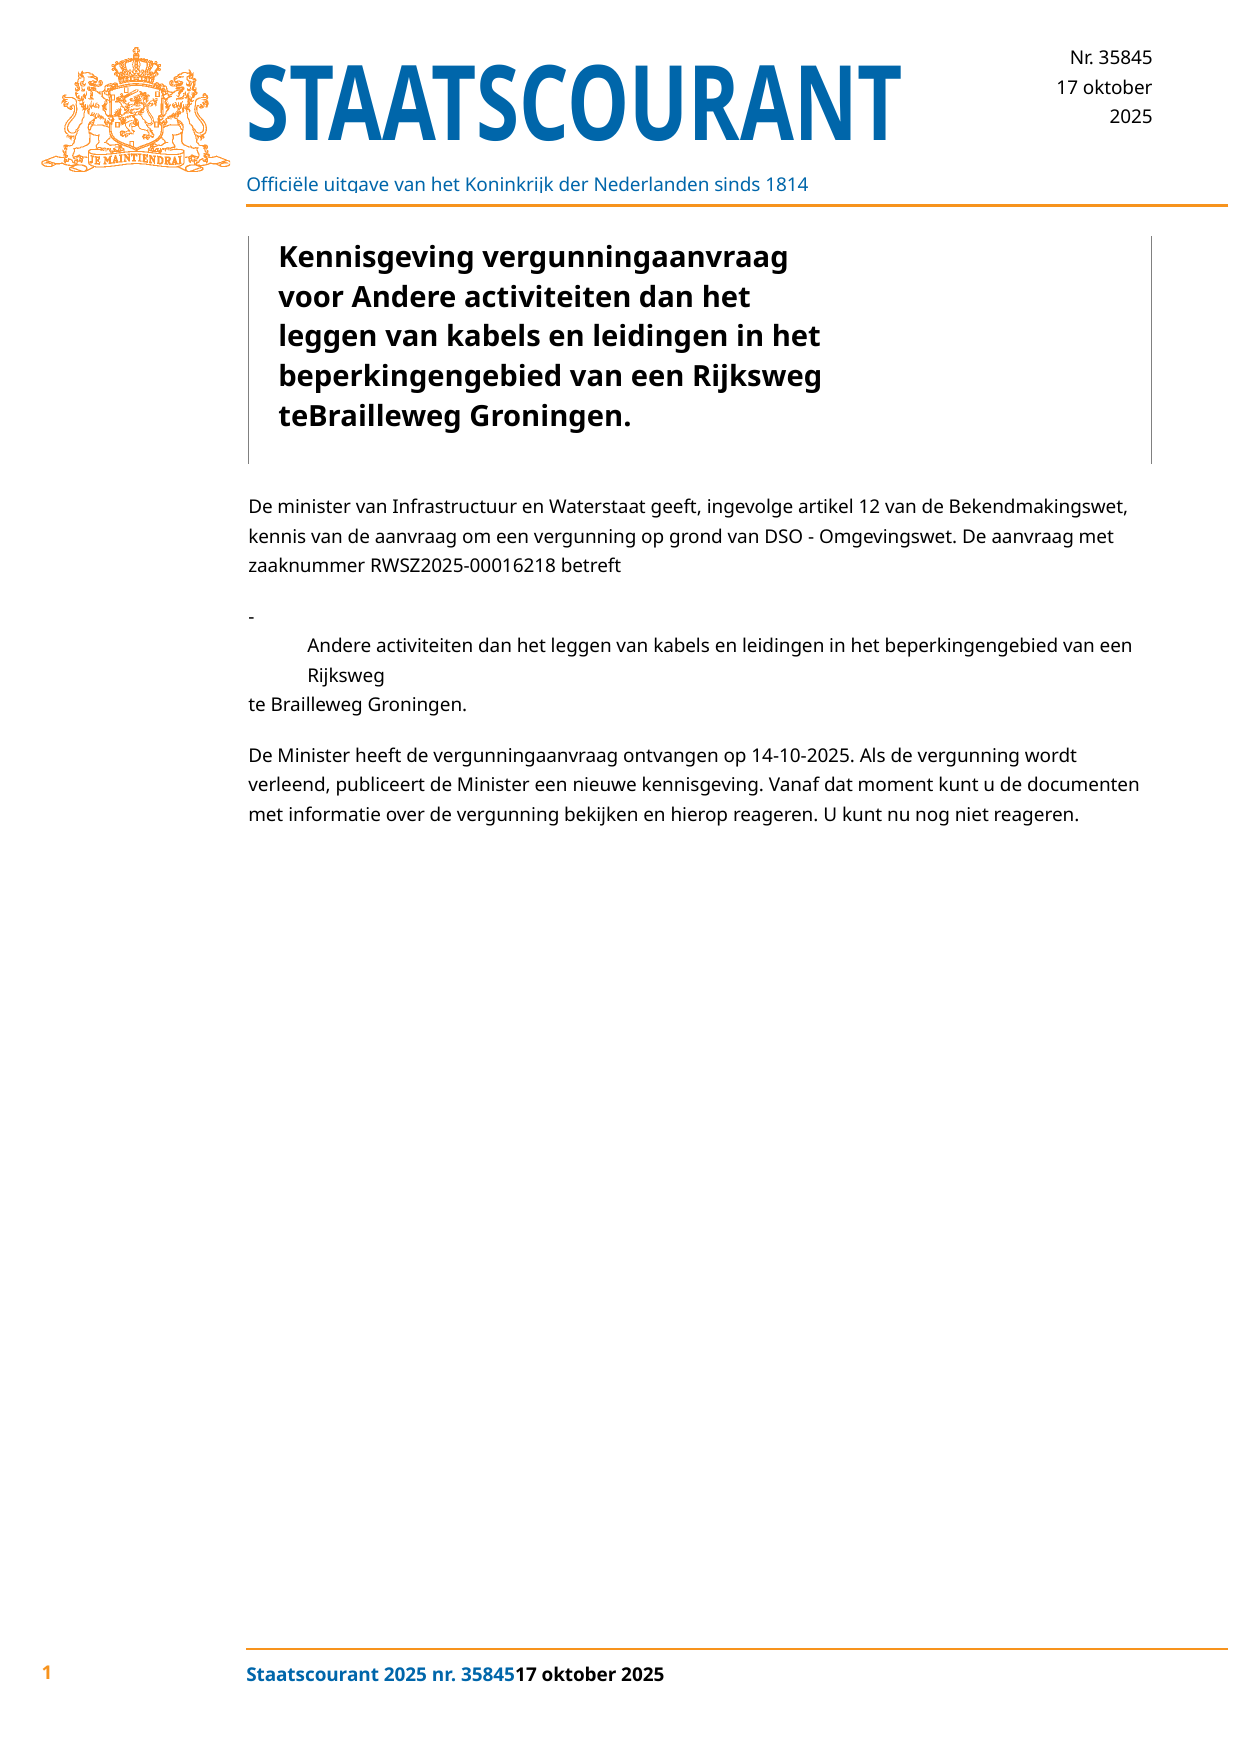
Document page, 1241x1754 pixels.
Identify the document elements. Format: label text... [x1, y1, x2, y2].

table_header [850, 414, 1151, 464]
picture [41, 47, 231, 172]
list Andere activiteiten dan het leggen van kabels en leidingen in het beperkingengebied van een Rijksweg [248, 632, 1152, 688]
picture [912, 236, 1090, 414]
text te Brailleweg Groningen. [248, 692, 1152, 717]
table_header [1090, 236, 1151, 413]
text De Minister heeft de vergunningaanvraag ontvangen op 14-10-2025. Als de vergunning wordt verleend, publiceert de Minister een nieuwe kennisgeving. Vanaf dat moment kunt u de documenten met informatie over de vergunning bekijken en hierop reageren. U kunt nu nog niet reageren. [248, 742, 1152, 827]
table_header [850, 236, 912, 413]
table_header Kennisgeving vergunningaanvraag voor Andere activiteiten dan het leggen van kabels en leidingen in het beperkingengebied van een Rijksweg teBrailleweg Groningen. [249, 236, 850, 464]
text De minister van Infrastructuur en Waterstaat geeft, ingevolge artikel 12 van de Bekendmakingswet, kennis van de aanvraag om een vergunning op grond van DSO - Omgevingswet. De aanvraag met zaaknummer RWSZ2025-00016218 betreft [248, 493, 1152, 578]
